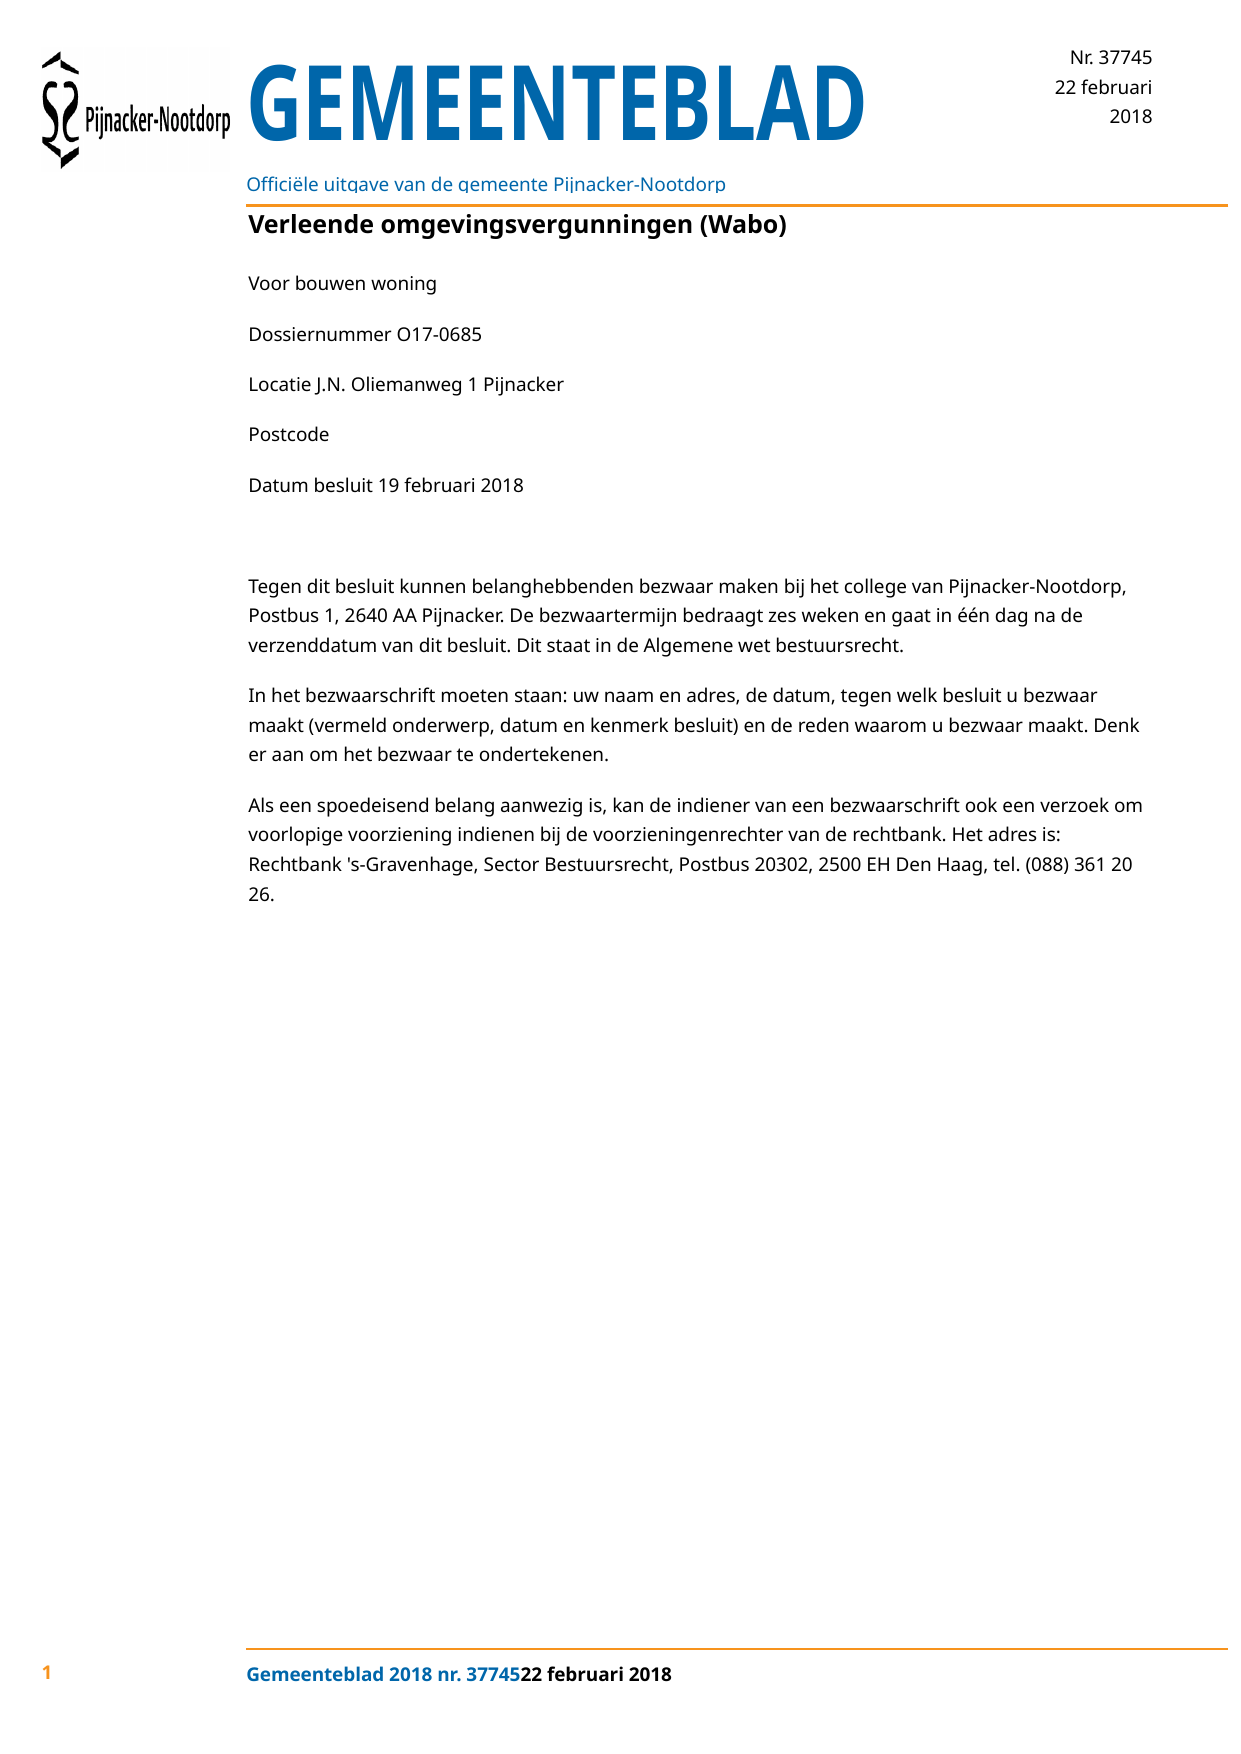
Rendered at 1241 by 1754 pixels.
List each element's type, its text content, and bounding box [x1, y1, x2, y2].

text Als een spoedeisend belang aanwezig is, kan de indiener van een bezwaarschrift ook een verzoek om voorlopige voorziening indienen bij de voorzieningenrechter van de rechtbank. Het adres is: Rechtbank 's-Gravenhage, Sector Bestuursrecht, Postbus 20302, 2500 EH Den Haag, tel. (088) 361 20 26. [248, 792, 1152, 906]
text Verleende omgevingsvergunningen (Wabo) [248, 207, 1152, 241]
text Voor bouwen woning [248, 270, 1152, 296]
picture [41, 47, 231, 172]
text Datum besluit 19 februari 2018 [248, 472, 1152, 498]
text Locatie J.N. Oliemanweg 1 Pijnacker [248, 371, 1152, 397]
text Dossiernummer O17-0685 [248, 321, 1152, 346]
text Tegen dit besluit kunnen belanghebbenden bezwaar maken bij het college van Pijnacker-Nootdorp, Postbus 1, 2640 AA Pijnacker. De bezwaartermijn bedraagt zes weken en gaat in één dag na de verzenddatum van dit besluit. Dit staat in de Algemene wet bestuursrecht. [248, 573, 1152, 658]
text Postcode [248, 422, 1152, 447]
text In het bezwaarschrift moeten staan: uw naam en adres, de datum, tegen welk besluit u bezwaar maakt (vermeld onderwerp, datum en kenmerk besluit) en de reden waarom u bezwaar maakt. Denk er aan om het bezwaar te ondertekenen. [248, 682, 1152, 767]
